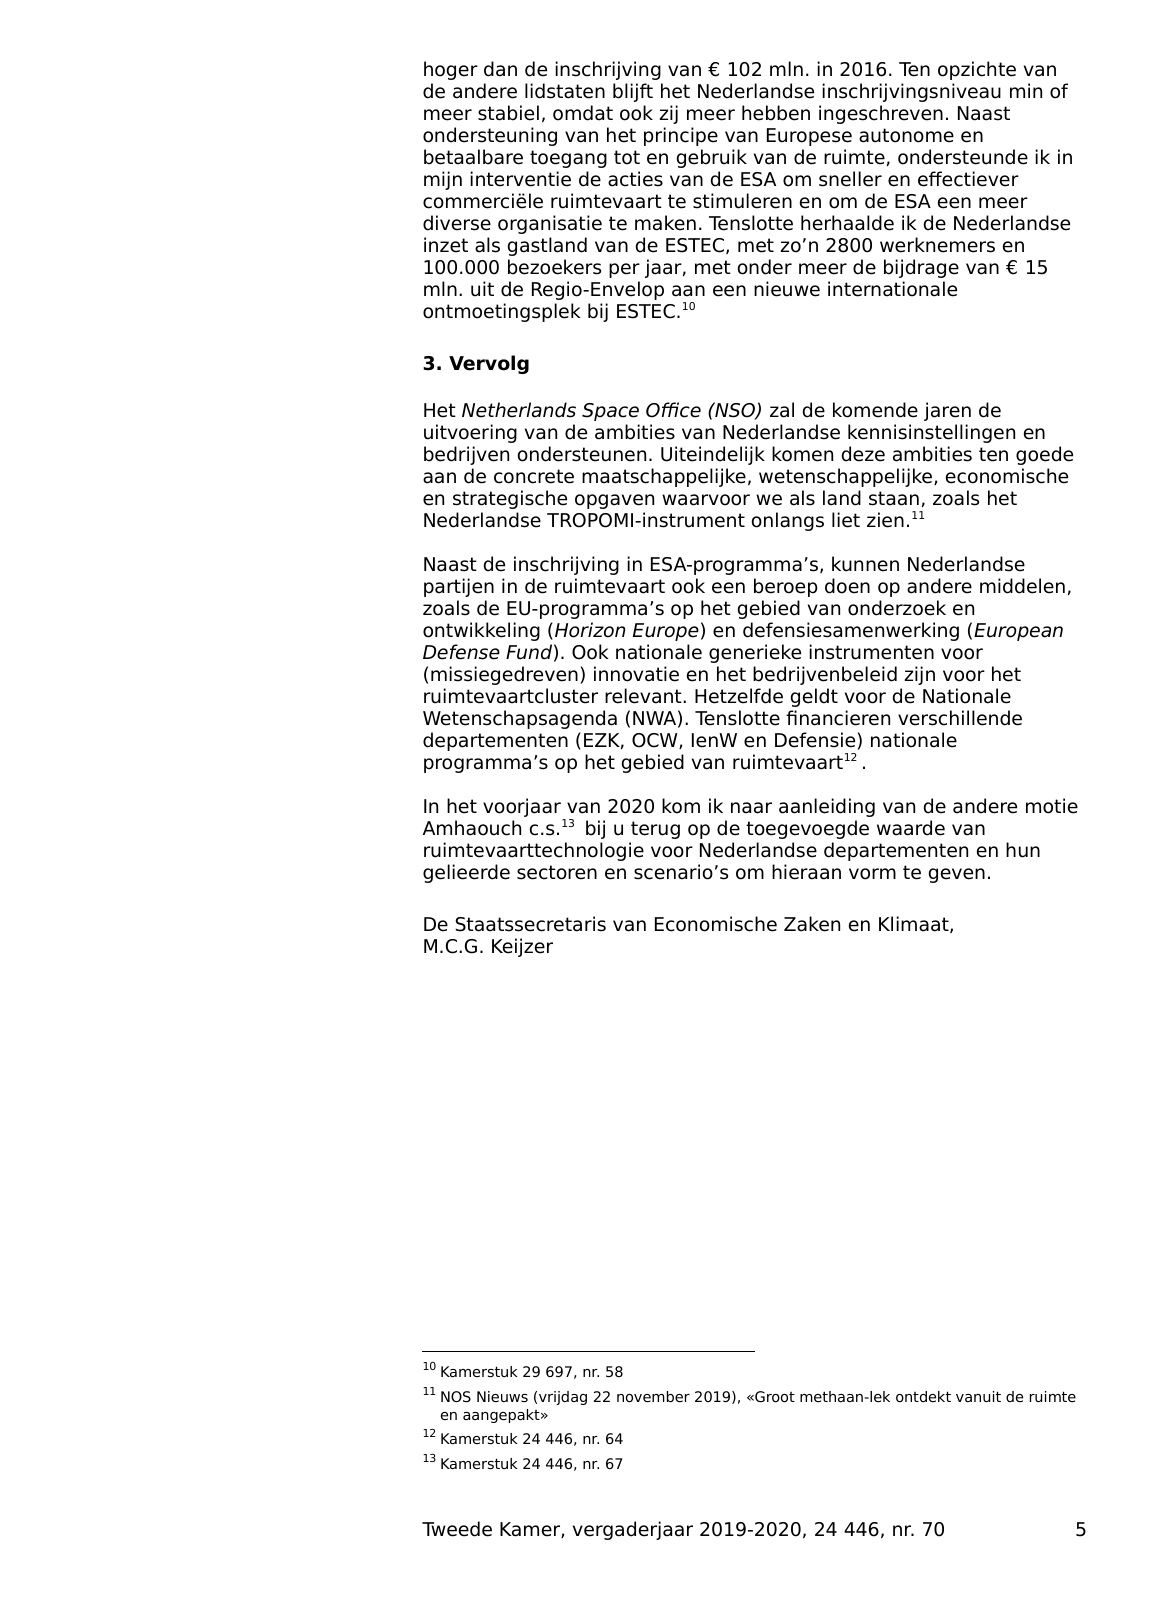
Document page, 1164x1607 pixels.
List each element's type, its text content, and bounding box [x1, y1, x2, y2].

text Kamerstuk 24 446, nr. 64 [422, 1427, 1087, 1449]
text Het Netherlands Space Office (NSO) zal de komende jaren de uitvoering van de ambities van Nederlandse kennisinstellingen en bedrijven ondersteunen. Uiteindelijk komen deze ambities ten goede aan de concrete maatschappelijke, wetenschappelijke, economische en strategische opgaven waarvoor we als land staan, zoals het Nederlandse TROPOMI-instrument onlangs liet zien. [422, 400, 1087, 532]
text Kamerstuk 24 446, nr. 67 [422, 1452, 1087, 1474]
text NOS Nieuws (vrijdag 22 november 2019), «Groot methaan-lek ontdekt vanuit de ruimte en aangepakt» [422, 1385, 1087, 1424]
subtitle 3. Vervolg [422, 353, 1087, 375]
text Kamerstuk 29 697, nr. 58 [422, 1360, 1087, 1382]
text De Staatssecretaris van Economische Zaken en Klimaat, M.C.G. Keijzer [422, 914, 1087, 958]
text Naast de inschrijving in ESA-programma’s, kunnen Nederlandse partijen in de ruimtevaart ook een beroep doen op andere middelen, zoals de EU-programma’s op het gebied van onderzoek en ontwikkeling (Horizon Europe) en defensiesamenwerking (European Defense Fund). Ook nationale generieke instrumenten voor (missiegedreven) innovatie en het bedrijvenbeleid zijn voor het ruimtevaartcluster relevant. Hetzelfde geldt voor de Nationale Wetenschapsagenda (NWA). Tenslotte financieren verschillende departementen (EZK, OCW, IenW en Defensie) nationale programma’s op het gebied van ruimtevaart. [422, 554, 1087, 774]
text hoger dan de inschrijving van € 102 mln. in 2016. Ten opzichte van de andere lidstaten blijft het Nederlandse inschrijvingsniveau min of meer stabiel, omdat ook zij meer hebben ingeschreven. Naast ondersteuning van het principe van Europese autonome en betaalbare toegang tot en gebruik van de ruimte, ondersteunde ik in mijn interventie de acties van de ESA om sneller en effectiever commerciële ruimtevaart te stimuleren en om de ESA een meer diverse organisatie te maken. Tenslotte herhaalde ik de Nederlandse inzet als gastland van de ESTEC, met zo’n 2800 werknemers en 100.000 bezoekers per jaar, met onder meer de bijdrage van € 15 mln. uit de Regio-Envelop aan een nieuwe internationale ontmoetingsplek bij ESTEC. [422, 59, 1087, 323]
text In het voorjaar van 2020 kom ik naar aanleiding van de andere motie Amhaouch c.s. bij u terug op de toegevoegde waarde van ruimtevaarttechnologie voor Nederlandse departementen en hun gelieerde sectoren en scenario’s om hieraan vorm te geven. [422, 796, 1087, 884]
